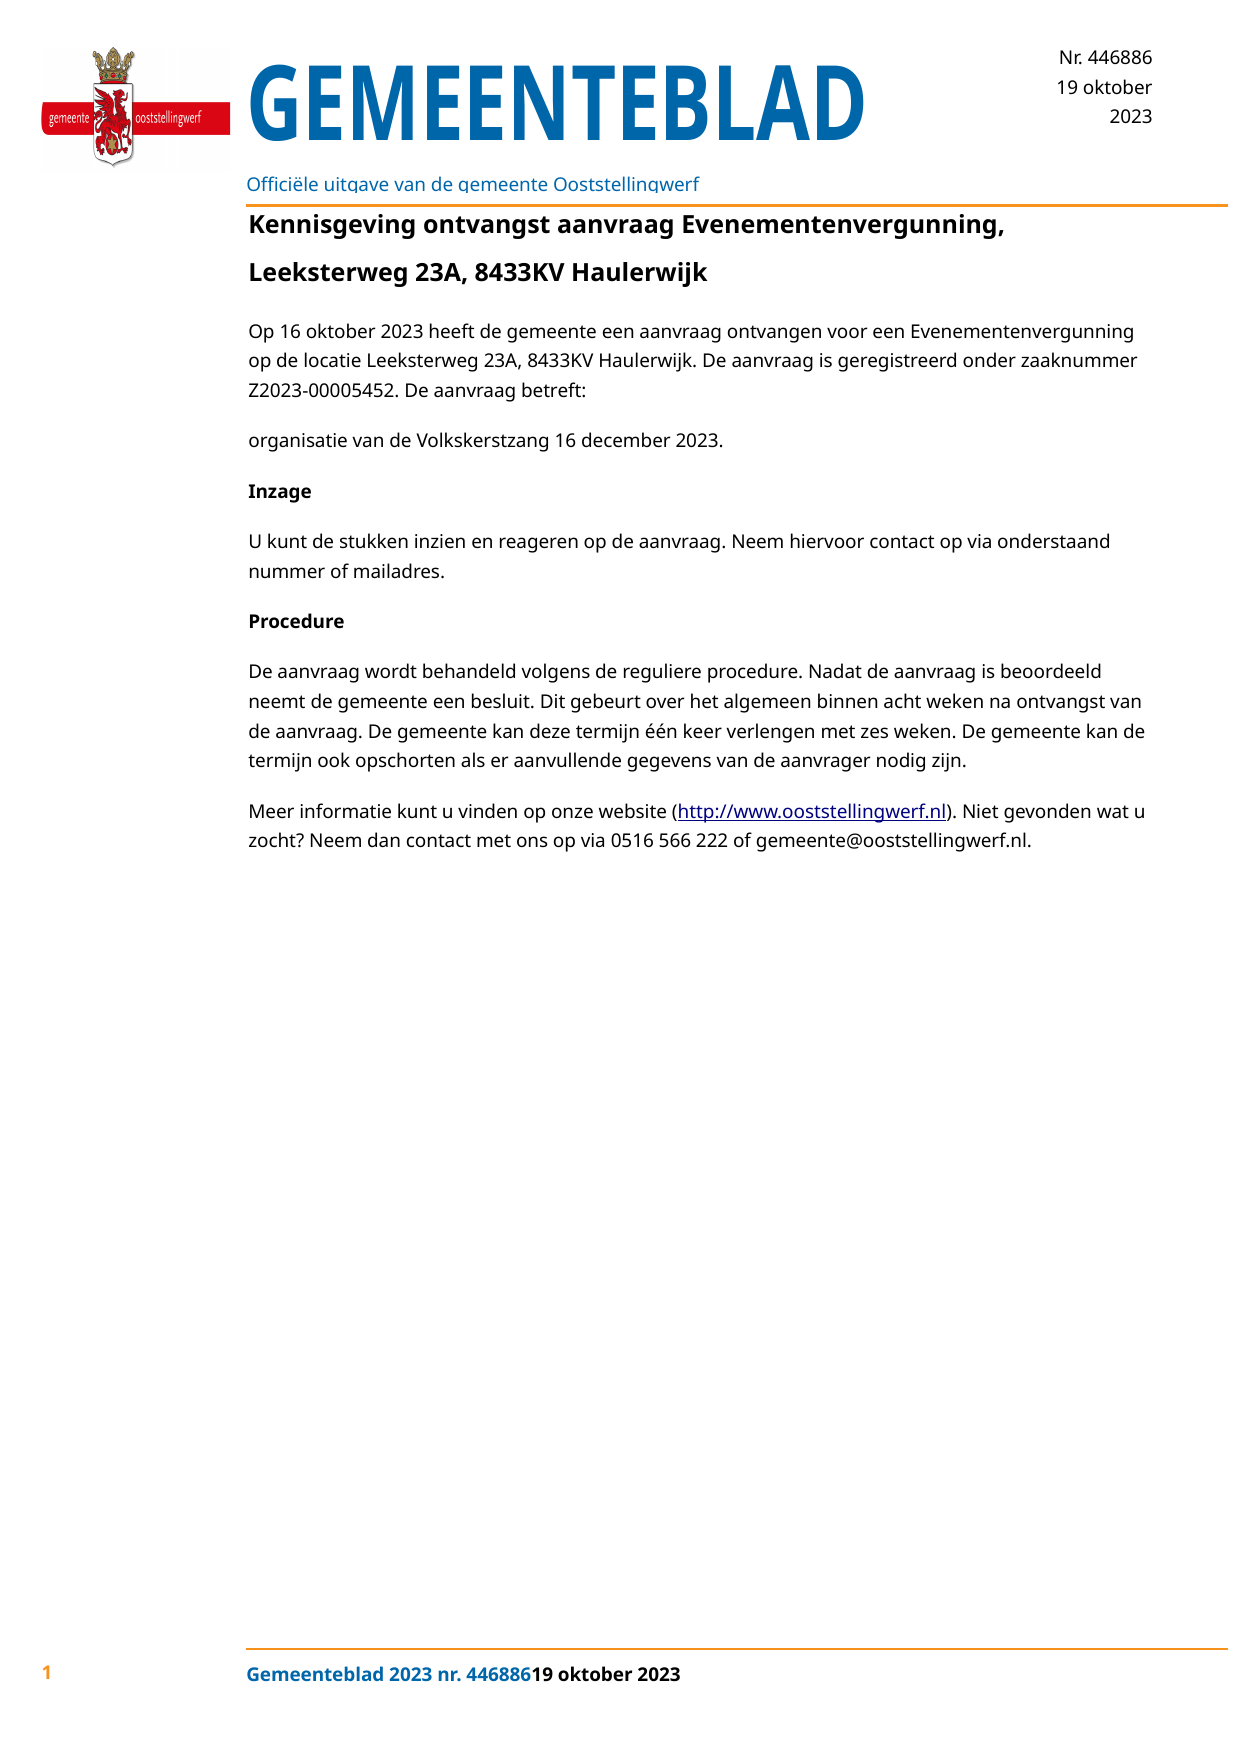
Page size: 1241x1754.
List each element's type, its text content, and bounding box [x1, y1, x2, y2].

text U kunt de stukken inzien en reageren op de aanvraag. Neem hiervoor contact op via onderstaand nummer of mailadres. [248, 528, 1152, 584]
text Meer informatie kunt u vinden op onze website (http://www.ooststellingwerf.nl). Niet gevonden wat u zocht? Neem dan contact met ons op via 0516 566 222 of gemeente@ooststellingwerf.nl. [248, 798, 1152, 853]
text organisatie van de Volkskerstzang 16 december 2023. [248, 427, 1152, 453]
text Kennisgeving ontvangst aanvraag Evenementenvergunning, Leeksterweg 23A, 8433KV Haulerwijk [248, 207, 1152, 288]
text Inzage [248, 478, 1152, 504]
picture [41, 47, 231, 172]
text Procedure [248, 608, 1152, 634]
text De aanvraag wordt behandeld volgens de reguliere procedure. Nadat de aanvraag is beoordeeld neemt de gemeente een besluit. Dit gebeurt over het algemeen binnen acht weken na ontvangst van de aanvraag. De gemeente kan deze termijn één keer verlengen met zes weken. De gemeente kan de termijn ook opschorten als er aanvullende gegevens van de aanvrager nodig zijn. [248, 659, 1152, 773]
text Op 16 oktober 2023 heeft de gemeente een aanvraag ontvangen voor een Evenementenvergunning op de locatie Leeksterweg 23A, 8433KV Haulerwijk. De aanvraag is geregistreerd onder zaaknummer Z2023-00005452. De aanvraag betreft: [248, 318, 1152, 403]
